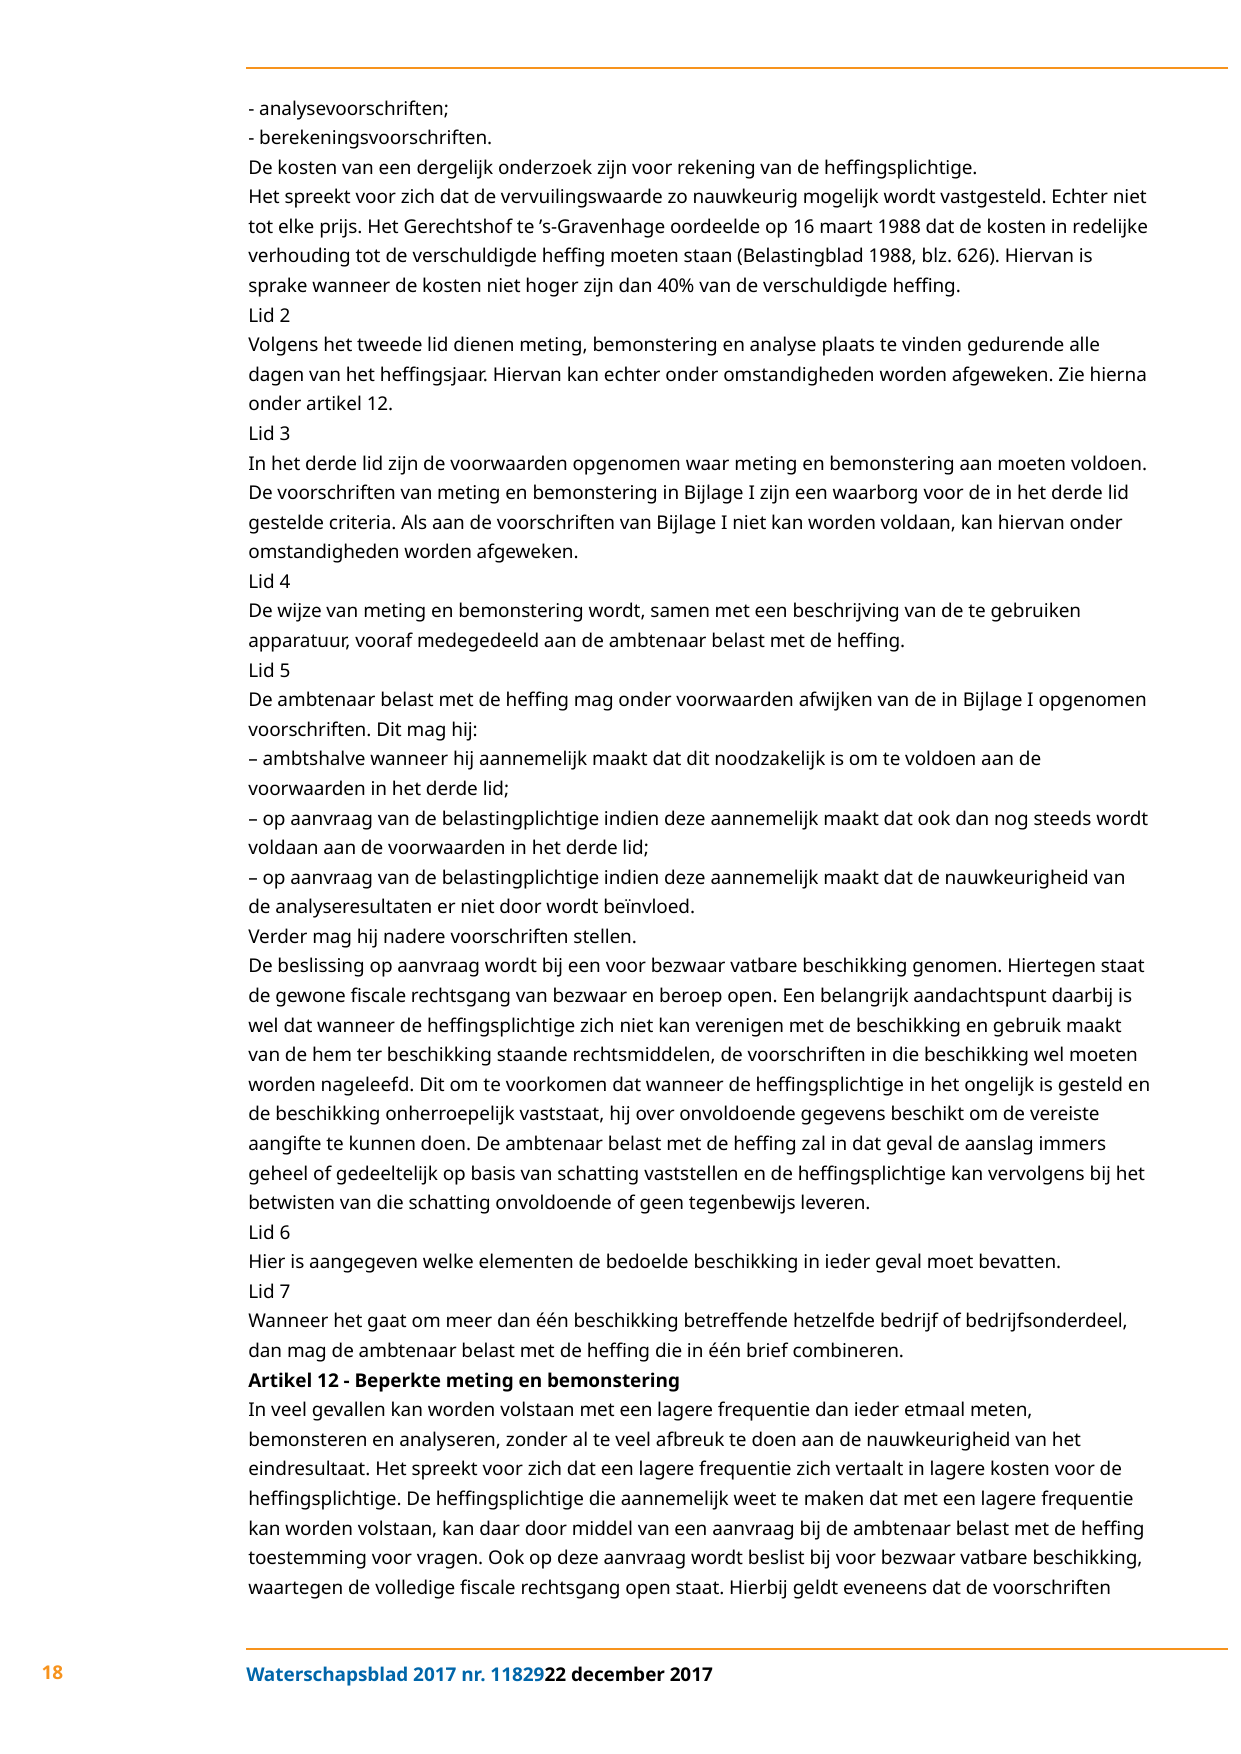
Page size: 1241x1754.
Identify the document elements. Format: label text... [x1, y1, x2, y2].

text Wanneer het gaat om meer dan één beschikking betreffende hetzelfde bedrijf of bedrijfsonderdeel, [248, 1308, 1152, 1333]
text - berekeningsvoorschriften. [248, 124, 1152, 150]
text Lid 3 [248, 420, 1152, 446]
text – ambtshalve wanneer hij aannemelijk maakt dat dit noodzakelijk is om te voldoen aan de voorwaarden in het derde lid; [248, 746, 1152, 801]
text Lid 7 [248, 1278, 1152, 1304]
text In het derde lid zijn de voorwaarden opgenomen waar meting en bemonstering aan moeten voldoen. De voorschriften van meting en bemonstering in Bijlage I zijn een waarborg voor de in het derde lid gestelde criteria. Als aan de voorschriften van Bijlage I niet kan worden voldaan, kan hiervan onder omstandigheden worden afgeweken. [248, 450, 1152, 564]
picture [41, 47, 231, 172]
text De wijze van meting en bemonstering wordt, samen met een beschrijving van de te gebruiken apparatuur, vooraf medegedeeld aan de ambtenaar belast met de heffing. [248, 598, 1152, 653]
text Lid 4 [248, 568, 1152, 594]
text Het spreekt voor zich dat de vervuilingswaarde zo nauwkeurig mogelijk wordt vastgesteld. Echter niet tot elke prijs. Het Gerechtshof te ’s-Gravenhage oordeelde op 16 maart 1988 dat de kosten in redelijke verhouding tot de verschuldigde heffing moeten staan (Belastingblad 1988, blz. 626). Hiervan is sprake wanneer de kosten niet hoger zijn dan 40% van de verschuldigde heffing. [248, 183, 1152, 298]
text De beslissing op aanvraag wordt bij een voor bezwaar vatbare beschikking genomen. Hiertegen staat de gewone fiscale rechtsgang van bezwaar en beroep open. Een belangrijk aandachtspunt daarbij is wel dat wanneer de heffingsplichtige zich niet kan verenigen met de beschikking en gebruik maakt van de hem ter beschikking staande rechtsmiddelen, de voorschriften in die beschikking wel moeten worden nageleefd. Dit om te voorkomen dat wanneer de heffingsplichtige in het ongelijk is gesteld en de beschikking onherroepelijk vaststaat, hij over onvoldoende gegevens beschikt om de vereiste aangifte te kunnen doen. De ambtenaar belast met de heffing zal in dat geval de aanslag immers geheel of gedeeltelijk op basis van schatting vaststellen en de heffingsplichtige kan vervolgens bij het betwisten van die schatting onvoldoende of geen tegenbewijs leveren. [248, 953, 1152, 1215]
text Artikel 12 - Beperkte meting en bemonstering [248, 1367, 1152, 1393]
text Verder mag hij nadere voorschriften stellen. [248, 923, 1152, 949]
text In veel gevallen kan worden volstaan met een lagere frequentie dan ieder etmaal meten, bemonsteren en analyseren, zonder al te veel afbreuk te doen aan de nauwkeurigheid van het eindresultaat. Het spreekt voor zich dat een lagere frequentie zich vertaalt in lagere kosten voor de heffingsplichtige. De heffingsplichtige die aannemelijk weet te maken dat met een lagere frequentie kan worden volstaan, kan daar door middel van een aanvraag bij de ambtenaar belast met de heffing toestemming voor vragen. Ook op deze aanvraag wordt beslist bij voor bezwaar vatbare beschikking, waartegen de volledige fiscale rechtsgang open staat. Hierbij geldt eveneens dat de voorschriften [248, 1396, 1152, 1600]
text Lid 5 [248, 657, 1152, 683]
text De ambtenaar belast met de heffing mag onder voorwaarden afwijken van de in Bijlage I opgenomen voorschriften. Dit mag hij: [248, 686, 1152, 742]
text Lid 2 [248, 302, 1152, 328]
text – op aanvraag van de belastingplichtige indien deze aannemelijk maakt dat de nauwkeurigheid van de analyseresultaten er niet door wordt beïnvloed. [248, 864, 1152, 919]
text Volgens het tweede lid dienen meting, bemonstering en analyse plaats te vinden gedurende alle dagen van het heffingsjaar. Hiervan kan echter onder omstandigheden worden afgeweken. Zie hierna onder artikel 12. [248, 331, 1152, 416]
text – op aanvraag van de belastingplichtige indien deze aannemelijk maakt dat ook dan nog steeds wordt voldaan aan de voorwaarden in het derde lid; [248, 805, 1152, 860]
text - analysevoorschriften; [248, 95, 1152, 121]
text Lid 6 [248, 1219, 1152, 1245]
text dan mag de ambtenaar belast met de heffing die in één brief combineren. [248, 1337, 1152, 1363]
text De kosten van een dergelijk onderzoek zijn voor rekening van de heffingsplichtige. [248, 154, 1152, 180]
text Hier is aangegeven welke elementen de bedoelde beschikking in ieder geval moet bevatten. [248, 1248, 1152, 1274]
